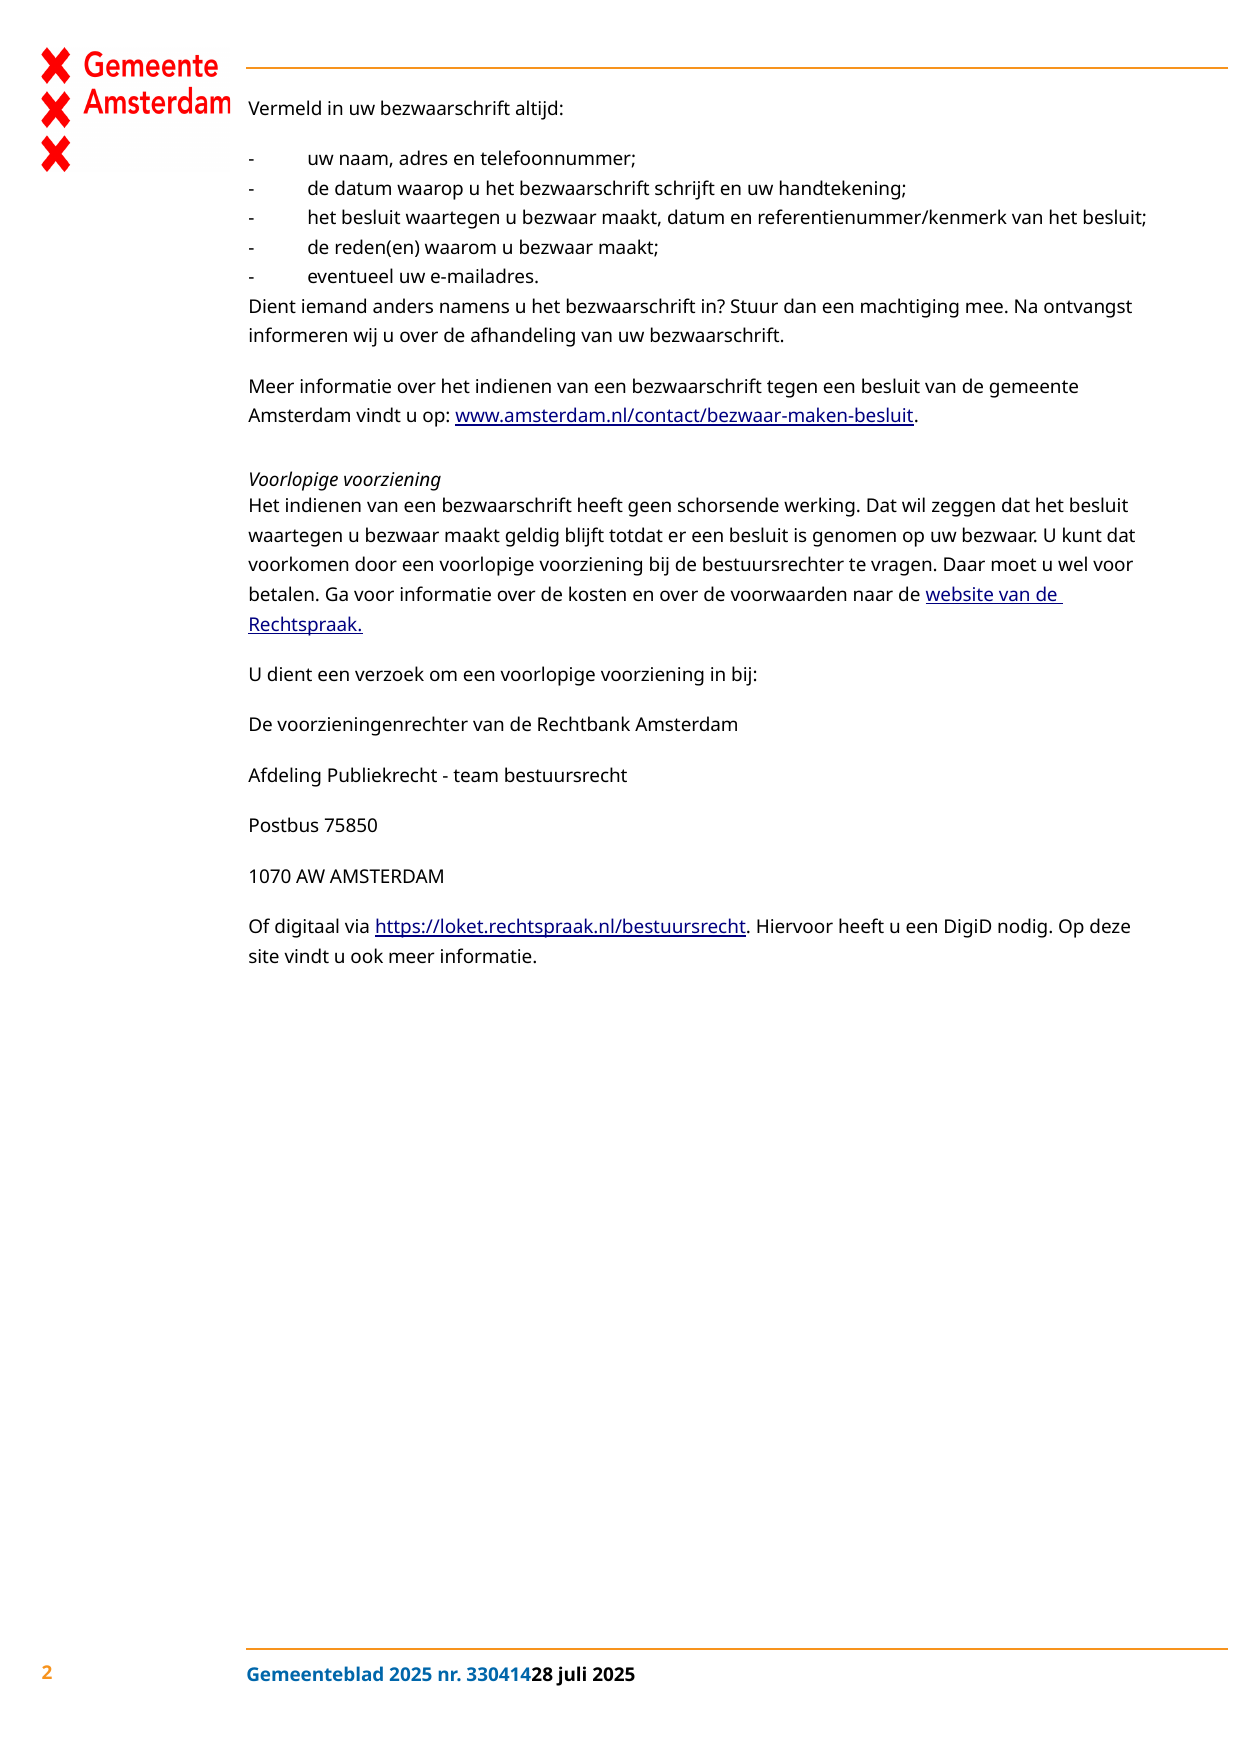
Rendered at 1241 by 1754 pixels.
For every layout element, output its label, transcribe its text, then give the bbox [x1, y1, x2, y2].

text Afdeling Publiekrecht - team bestuursrecht [248, 762, 1152, 788]
text Voorlopige voorziening [248, 467, 1152, 492]
text 1070 AW AMSTERDAM [248, 863, 1152, 888]
text Meer informatie over het indienen van een bezwaarschrift tegen een besluit van de gemeente Amsterdam vindt u op: www.amsterdam.nl/contact/bezwaar-maken-besluit. [248, 373, 1152, 428]
text Het indienen van een bezwaarschrift heeft geen schorsende werking. Dat wil zeggen dat het besluit waartegen u bezwaar maakt geldig blijft totdat er een besluit is genomen op uw bezwaar. U kunt dat voorkomen door een voorlopige voorziening bij de bestuursrechter te vragen. Daar moet u wel voor betalen. Ga voor informatie over de kosten en over de voorwaarden naar de website van de Rechtspraak. [248, 492, 1152, 636]
list het besluit waartegen u bezwaar maakt, datum en referentienummer/kenmerk van het besluit; [248, 204, 1152, 230]
text Postbus 75850 [248, 812, 1152, 838]
list de reden(en) waarom u bezwaar maakt; [248, 234, 1152, 260]
list uw naam, adres en telefoonnummer; [248, 145, 1152, 171]
text De voorzieningenrechter van de Rechtbank Amsterdam [248, 712, 1152, 737]
text U dient een verzoek om een voorlopige voorziening in bij: [248, 661, 1152, 687]
text Dient iemand anders namens u het bezwaarschrift in? Stuur dan een machtiging mee. Na ontvangst informeren wij u over de afhandeling van uw bezwaarschrift. [248, 293, 1152, 348]
text Vermeld in uw bezwaarschrift altijd: [248, 95, 1152, 121]
picture [41, 47, 231, 172]
text Of digitaal via https://loket.rechtspraak.nl/bestuursrecht. Hiervoor heeft u een DigiD nodig. Op deze site vindt u ook meer informatie. [248, 913, 1152, 968]
list eventueel uw e-mailadres. [248, 263, 1152, 289]
list de datum waarop u het bezwaarschrift schrijft en uw handtekening; [248, 175, 1152, 201]
